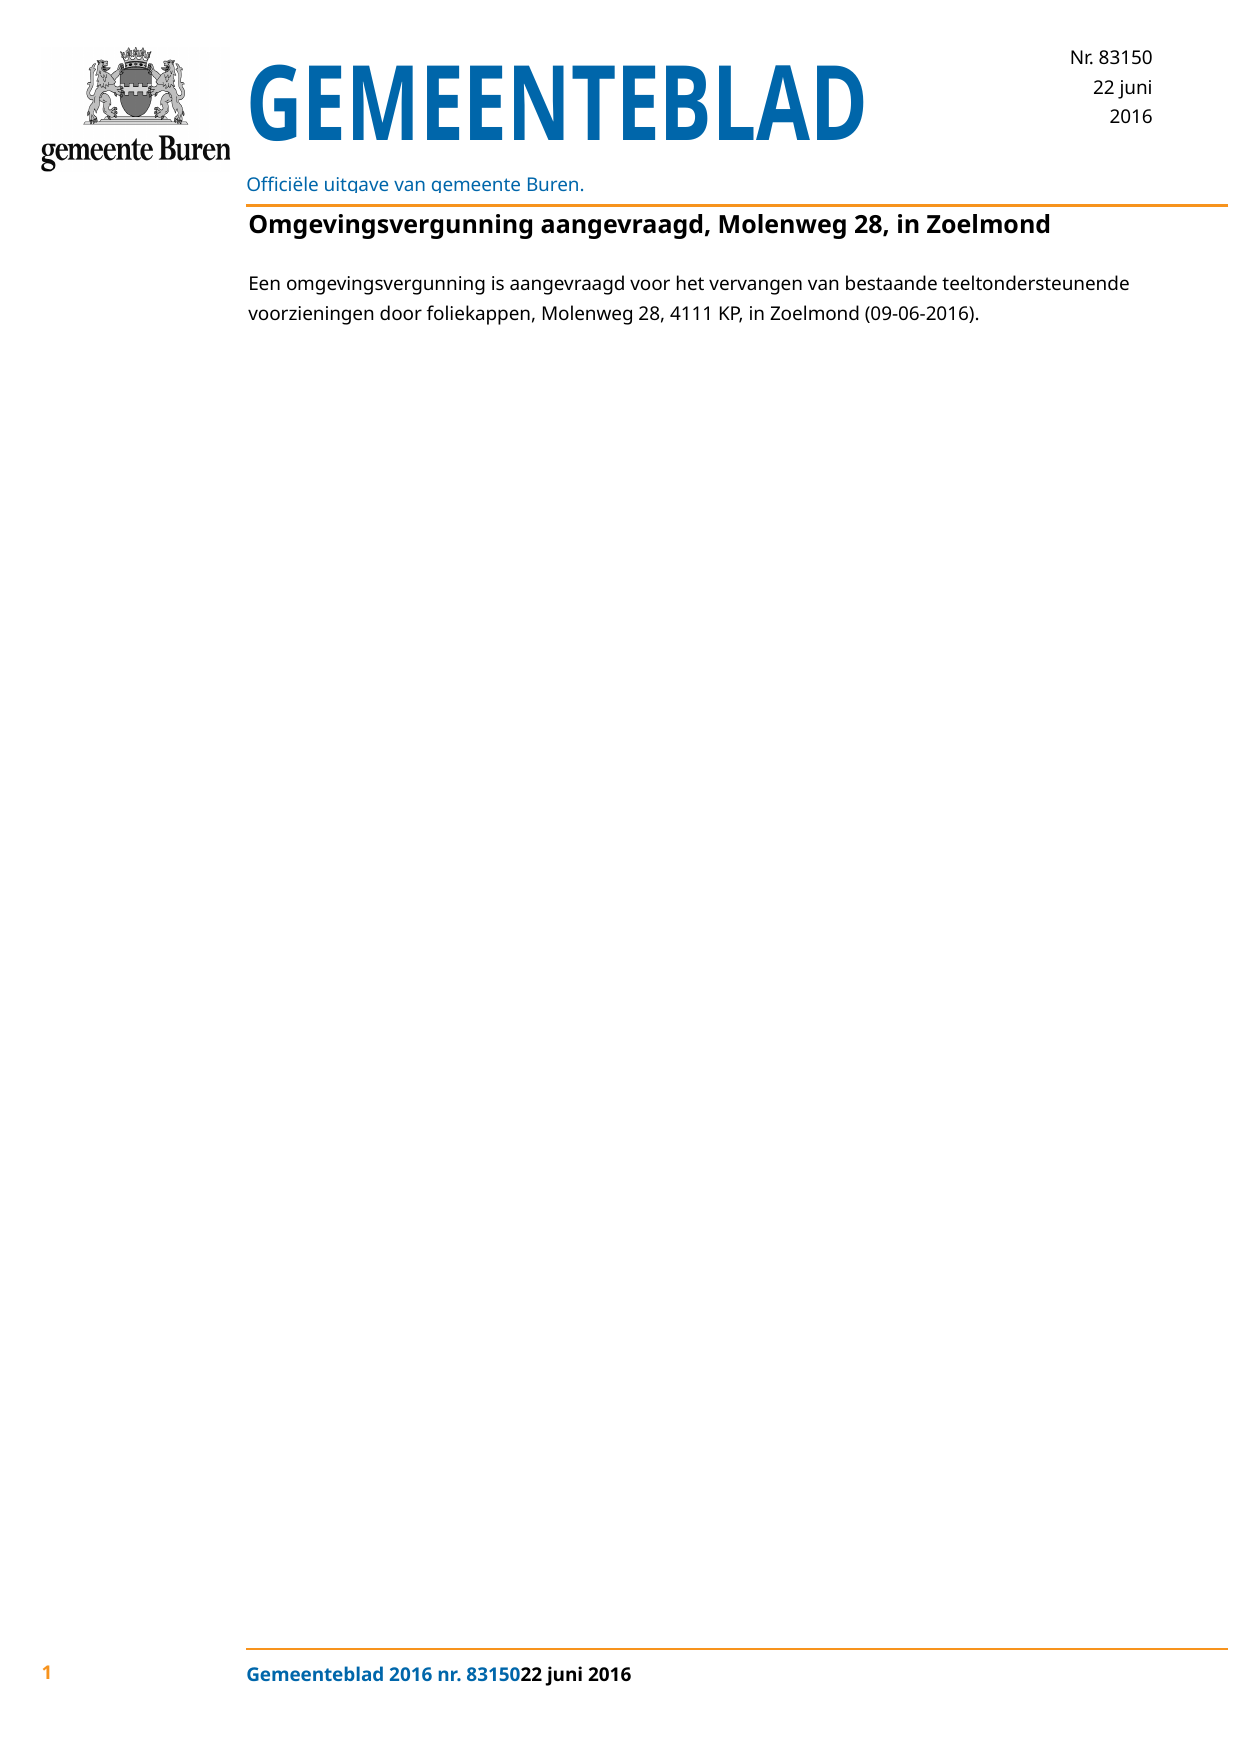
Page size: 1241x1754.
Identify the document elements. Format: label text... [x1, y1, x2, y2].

text Een omgevingsvergunning is aangevraagd voor het vervangen van bestaande teeltondersteunende voorzieningen door foliekappen, Molenweg 28, 4111 KP, in Zoelmond (09-06-2016). [248, 270, 1152, 326]
text Omgevingsvergunning aangevraagd, Molenweg 28, in Zoelmond [248, 207, 1152, 241]
picture [41, 47, 231, 172]
